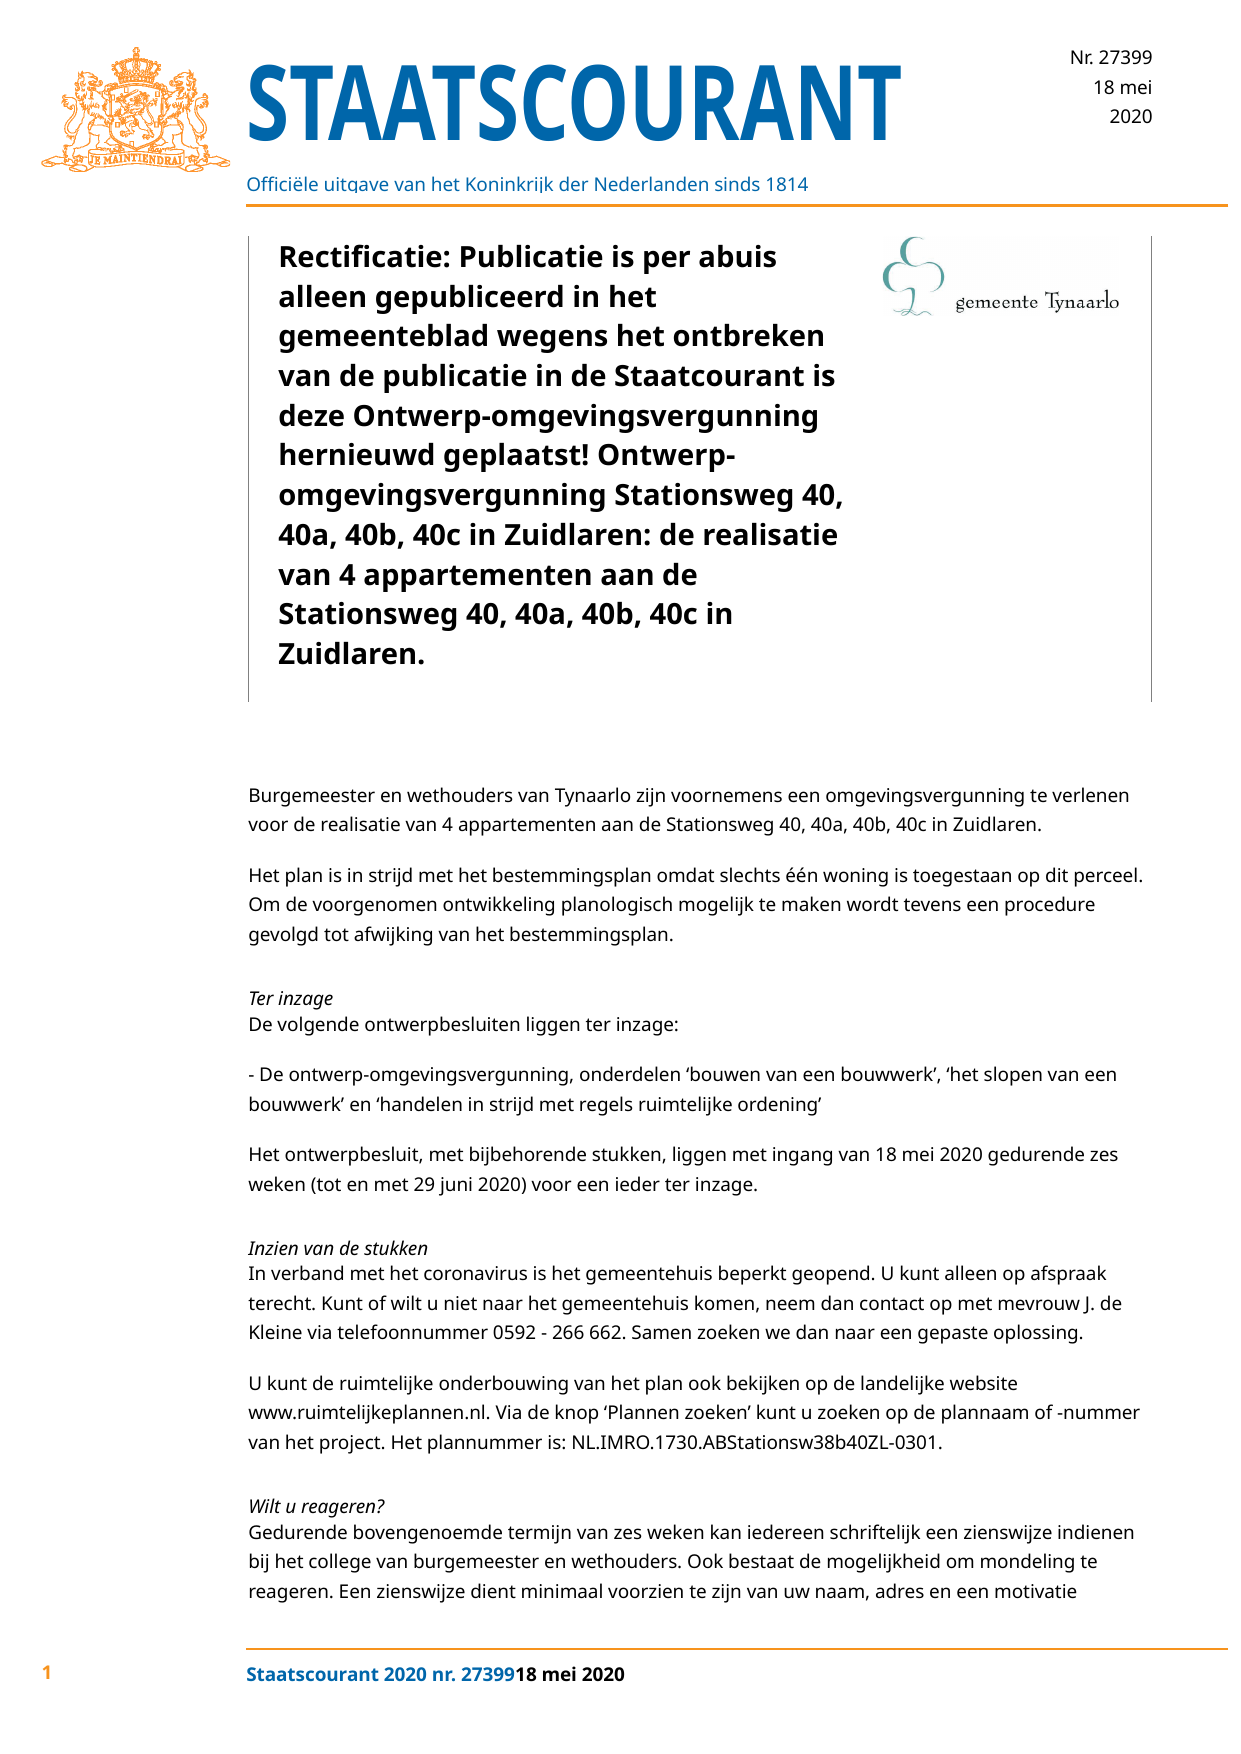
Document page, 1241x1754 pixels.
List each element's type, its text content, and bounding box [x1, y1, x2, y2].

text In verband met het coronavirus is het gemeentehuis beperkt geopend. U kunt alleen op afspraak terecht. Kunt of wilt u niet naar het gemeentehuis komen, neem dan contact op met mevrouw J. de Kleine via telefoonnummer 0592 - 266 662. Samen zoeken we dan naar een gepaste oplossing. [248, 1260, 1152, 1345]
text Gedurende bovengenoemde termijn van zes weken kan iedereen schriftelijk een zienswijze indienen bij het college van burgemeester en wethouders. Ook bestaat de mogelijkheid om mondeling te reageren. Een zienswijze dient minimaal voorzien te zijn van uw naam, adres en een motivatie [248, 1519, 1152, 1604]
text - De ontwerp-omgevingsvergunning, onderdelen ‘bouwen van een bouwwerk’, ‘het slopen van een bouwwerk’ en ‘handelen in strijd met regels ruimtelijke ordening’ [248, 1061, 1152, 1116]
text Inzien van de stukken [248, 1235, 1152, 1260]
text U kunt de ruimtelijke onderbouwing van het plan ook bekijken op de landelijke website www.ruimtelijkeplannen.nl. Via de knop ‘Plannen zoeken’ kunt u zoeken op de plannaam of -nummer van het project. Het plannummer is: NL.IMRO.1730.ABStationsw38b40ZL-0301. [248, 1370, 1152, 1455]
text Het plan is in strijd met het bestemmingsplan omdat slechts één woning is toegestaan op dit perceel. Om de voorgenomen ontwikkeling planologisch mogelijk te maken wordt tevens een procedure gevolgd tot afwijking van het bestemmingsplan. [248, 862, 1152, 947]
picture [41, 47, 231, 172]
text Burgemeester en wethouders van Tynaarlo zijn voornemens een omgevingsvergunning te verlenen voor de realisatie van 4 appartementen aan de Stationsweg 40, 40a, 40b, 40c in Zuidlaren. [248, 782, 1152, 837]
text Ter inzage [248, 985, 1152, 1011]
table_header [850, 236, 1151, 702]
text De volgende ontwerpbesluiten liggen ter inzage: [248, 1011, 1152, 1036]
picture [882, 236, 1119, 316]
text Het ontwerpbesluit, met bijbehorende stukken, liggen met ingang van 18 mei 2020 gedurende zes weken (tot en met 29 juni 2020) voor een ieder ter inzage. [248, 1141, 1152, 1196]
text Wilt u reageren? [248, 1493, 1152, 1519]
table_header Rectificatie: Publicatie is per abuis alleen gepubliceerd in het gemeenteblad wegens het ontbreken van de publicatie in de Staatcourant is deze Ontwerp-omgevingsvergunning hernieuwd geplaatst! Ontwerp-omgevingsvergunning Stationsweg 40, 40a, 40b, 40c in Zuidlaren: de realisatie van 4 appartementen aan de Stationsweg 40, 40a, 40b, 40c in Zuidlaren. [249, 236, 850, 702]
